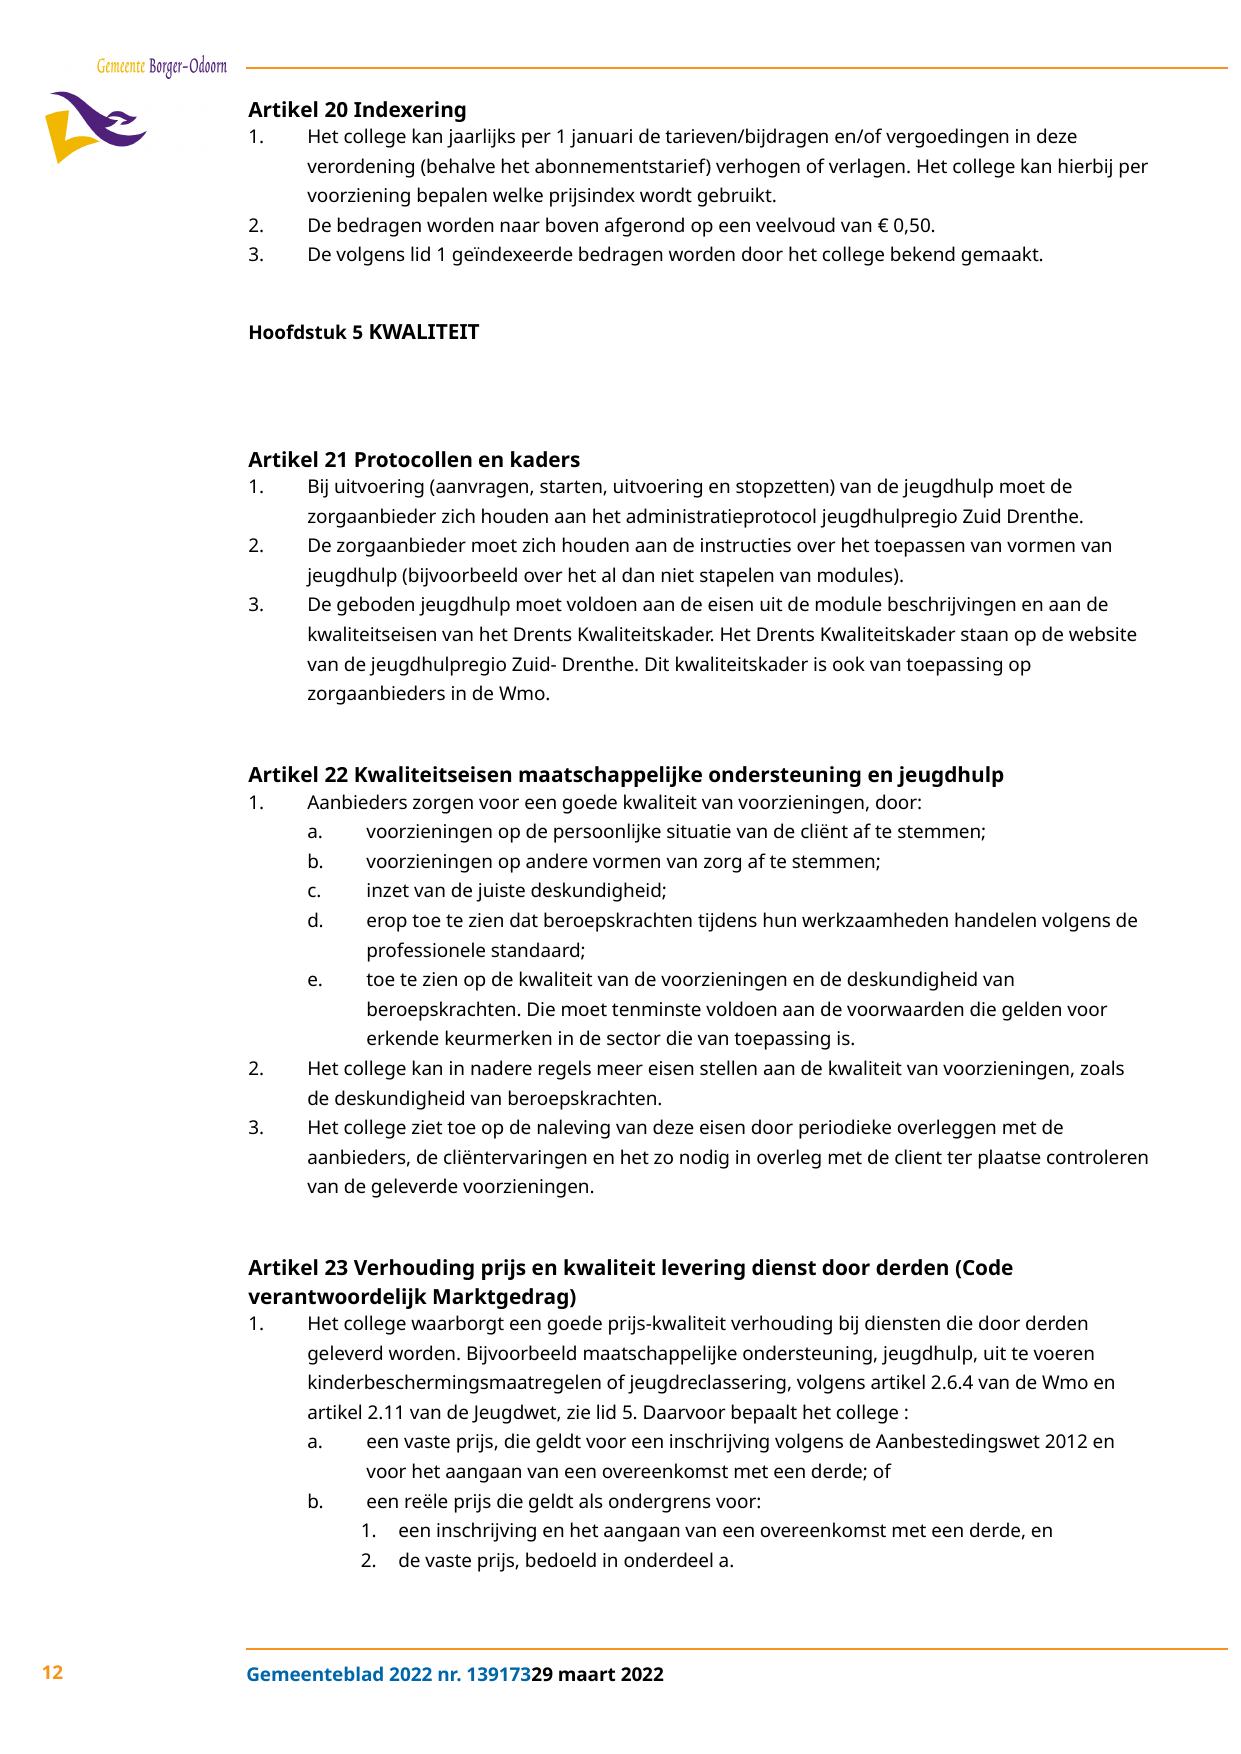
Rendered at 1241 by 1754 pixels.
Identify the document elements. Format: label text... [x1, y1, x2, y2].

text Artikel 22 Kwaliteitseisen maatschappelijke ondersteuning en jeugdhulp [248, 760, 1152, 789]
list De geboden jeugdhulp moet voldoen aan de eisen uit de module beschrijvingen en aan de kwaliteitseisen van het Drents Kwaliteitskader. Het Drents Kwaliteitskader staan op de website van de jeugdhulpregio Zuid- Drenthe. Dit kwaliteitskader is ook van toepassing op zorgaanbieders in de Wmo. [248, 592, 1152, 706]
text Artikel 20 Indexering [248, 95, 1152, 123]
list voorzieningen op de persoonlijke situatie van de cliënt af te stemmen; [307, 818, 1152, 844]
list inzet van de juiste deskundigheid; [307, 878, 1152, 903]
text Artikel 21 Protocollen en kaders [248, 445, 1152, 473]
list Bij uitvoering (aanvragen, starten, uitvoering en stopzetten) van de jeugdhulp moet de zorgaanbieder zich houden aan het administratieprotocol jeugdhulpregio Zuid Drenthe. [248, 473, 1152, 529]
text Hoofdstuk 5 KWALITEIT [248, 317, 1152, 345]
list voorzieningen op andere vormen van zorg af te stemmen; [307, 848, 1152, 874]
list De bedragen worden naar boven afgerond op een veelvoud van € 0,50. [248, 212, 1152, 238]
list erop toe te zien dat beroepskrachten tijdens hun werkzaamheden handelen volgens de professionele standaard; [307, 907, 1152, 962]
list een inschrijving en het aangaan van een overeenkomst met een derde, en [361, 1517, 1152, 1543]
list Aanbieders zorgen voor een goede kwaliteit van voorzieningen, door: [248, 789, 1152, 814]
text Artikel 23 Verhouding prijs en kwaliteit levering dienst door derden (Code verantwoordelijk Marktgedrag) [248, 1253, 1152, 1310]
picture [41, 47, 231, 172]
list een vaste prijs, die geldt voor een inschrijving volgens de Aanbestedingswet 2012 en voor het aangaan van een overeenkomst met een derde; of [307, 1429, 1152, 1484]
list Het college waarborgt een goede prijs-kwaliteit verhouding bij diensten die door derden geleverd worden. Bijvoorbeeld maatschappelijke ondersteuning, jeugdhulp, uit te voeren kinderbeschermingsmaatregelen of jeugdreclassering, volgens artikel 2.6.4 van de Wmo en artikel 2.11 van de Jeugdwet, zie lid 5. Daarvoor bepaalt het college : [248, 1310, 1152, 1425]
list De volgens lid 1 geïndexeerde bedragen worden door het college bekend gemaakt. [248, 242, 1152, 267]
list Het college kan jaarlijks per 1 januari de tarieven/bijdragen en/of vergoedingen in deze verordening (behalve het abonnementstarief) verhogen of verlagen. Het college kan hierbij per voorziening bepalen welke prijsindex wordt gebruikt. [248, 123, 1152, 208]
list toe te zien op de kwaliteit van de voorzieningen en de deskundigheid van beroepskrachten. Die moet tenminste voldoen aan de voorwaarden die gelden voor erkende keurmerken in de sector die van toepassing is. [307, 966, 1152, 1051]
list De zorgaanbieder moet zich houden aan de instructies over het toepassen van vormen van jeugdhulp (bijvoorbeeld over het al dan niet stapelen van modules). [248, 532, 1152, 588]
list een reële prijs die geldt als ondergrens voor: [307, 1488, 1152, 1513]
list de vaste prijs, bedoeld in onderdeel a. [361, 1547, 1152, 1573]
list Het college ziet toe op de naleving van deze eisen door periodieke overleggen met de aanbieders, de cliëntervaringen en het zo nodig in overleg met de client ter plaatse controleren van de geleverde voorzieningen. [248, 1114, 1152, 1199]
list Het college kan in nadere regels meer eisen stellen aan de kwaliteit van voorzieningen, zoals de deskundigheid van beroepskrachten. [248, 1055, 1152, 1110]
